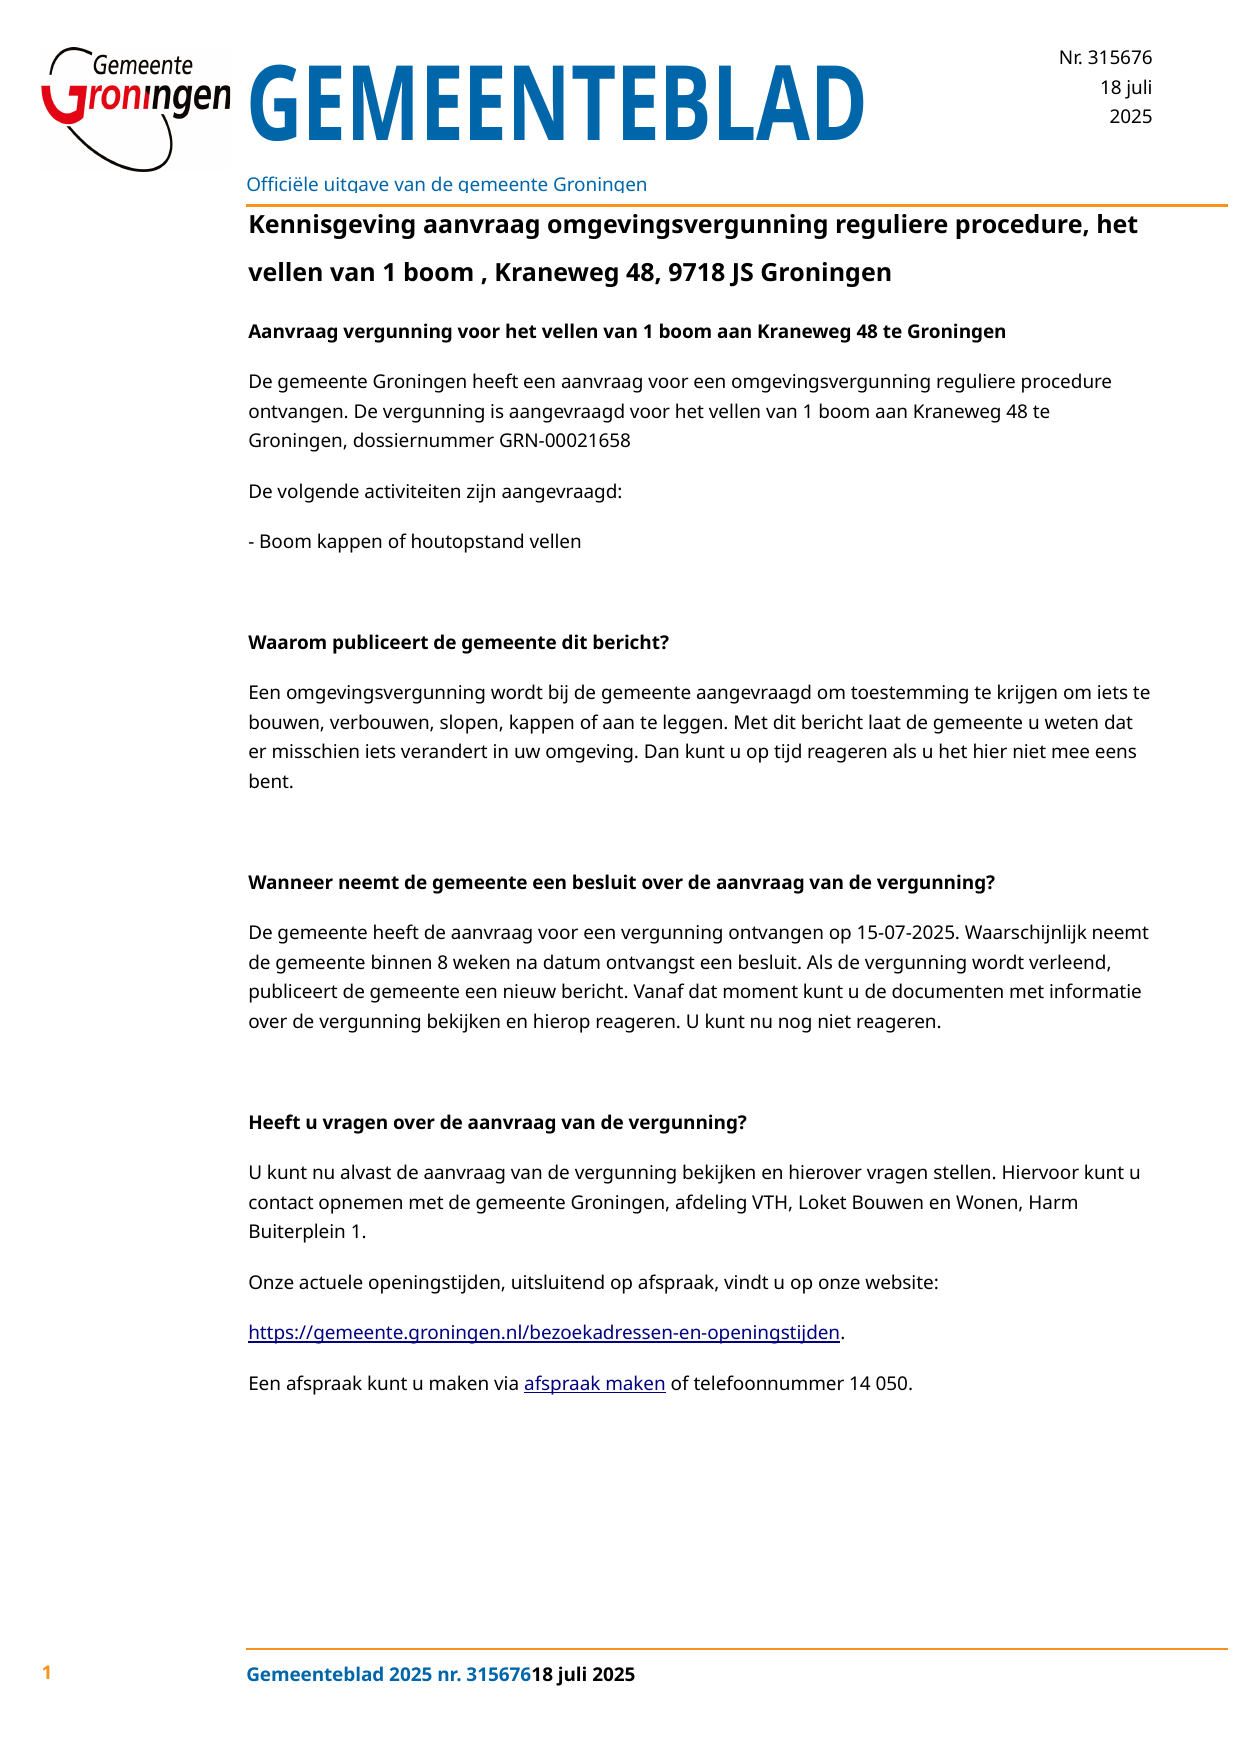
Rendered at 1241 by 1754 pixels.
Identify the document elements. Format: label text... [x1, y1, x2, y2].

text De volgende activiteiten zijn aangevraagd: [248, 478, 1152, 504]
text https://gemeente.groningen.nl/bezoekadressen-en-openingstijden. [248, 1319, 1152, 1345]
text Een afspraak kunt u maken via afspraak maken of telefoonnummer 14 050. [248, 1370, 1152, 1396]
text Onze actuele openingstijden, uitsluitend op afspraak, vindt u op onze website: [248, 1269, 1152, 1295]
text Waarom publiceert de gemeente dit bericht? [248, 629, 1152, 655]
text Heeft u vragen over de aanvraag van de vergunning? [248, 1109, 1152, 1135]
text Wanneer neemt de gemeente een besluit over de aanvraag van de vergunning? [248, 869, 1152, 895]
text De gemeente heeft de aanvraag voor een vergunning ontvangen op 15-07-2025. Waarschijnlijk neemt de gemeente binnen 8 weken na datum ontvangst een besluit. Als de vergunning wordt verleend, publiceert de gemeente een nieuw bericht. Vanaf dat moment kunt u de documenten met informatie over de vergunning bekijken en hierop reageren. U kunt nu nog niet reageren. [248, 919, 1152, 1034]
text U kunt nu alvast de aanvraag van de vergunning bekijken en hierover vragen stellen. Hiervoor kunt u contact opnemen met de gemeente Groningen, afdeling VTH, Loket Bouwen en Wonen, Harm Buiterplein 1. [248, 1159, 1152, 1244]
text Een omgevingsvergunning wordt bij de gemeente aangevraagd om toestemming te krijgen om iets te bouwen, verbouwen, slopen, kappen of aan te leggen. Met dit bericht laat de gemeente u weten dat er misschien iets verandert in uw omgeving. Dan kunt u op tijd reageren als u het hier niet mee eens bent. [248, 679, 1152, 794]
text - Boom kappen of houtopstand vellen [248, 528, 1152, 554]
text Kennisgeving aanvraag omgevingsvergunning reguliere procedure, het vellen van 1 boom , Kraneweg 48, 9718 JS Groningen [248, 207, 1152, 288]
text De gemeente Groningen heeft een aanvraag voor een omgevingsvergunning reguliere procedure ontvangen. De vergunning is aangevraagd voor het vellen van 1 boom aan Kraneweg 48 te Groningen, dossiernummer GRN-00021658 [248, 368, 1152, 453]
text Aanvraag vergunning voor het vellen van 1 boom aan Kraneweg 48 te Groningen [248, 318, 1152, 344]
picture [41, 47, 231, 172]
